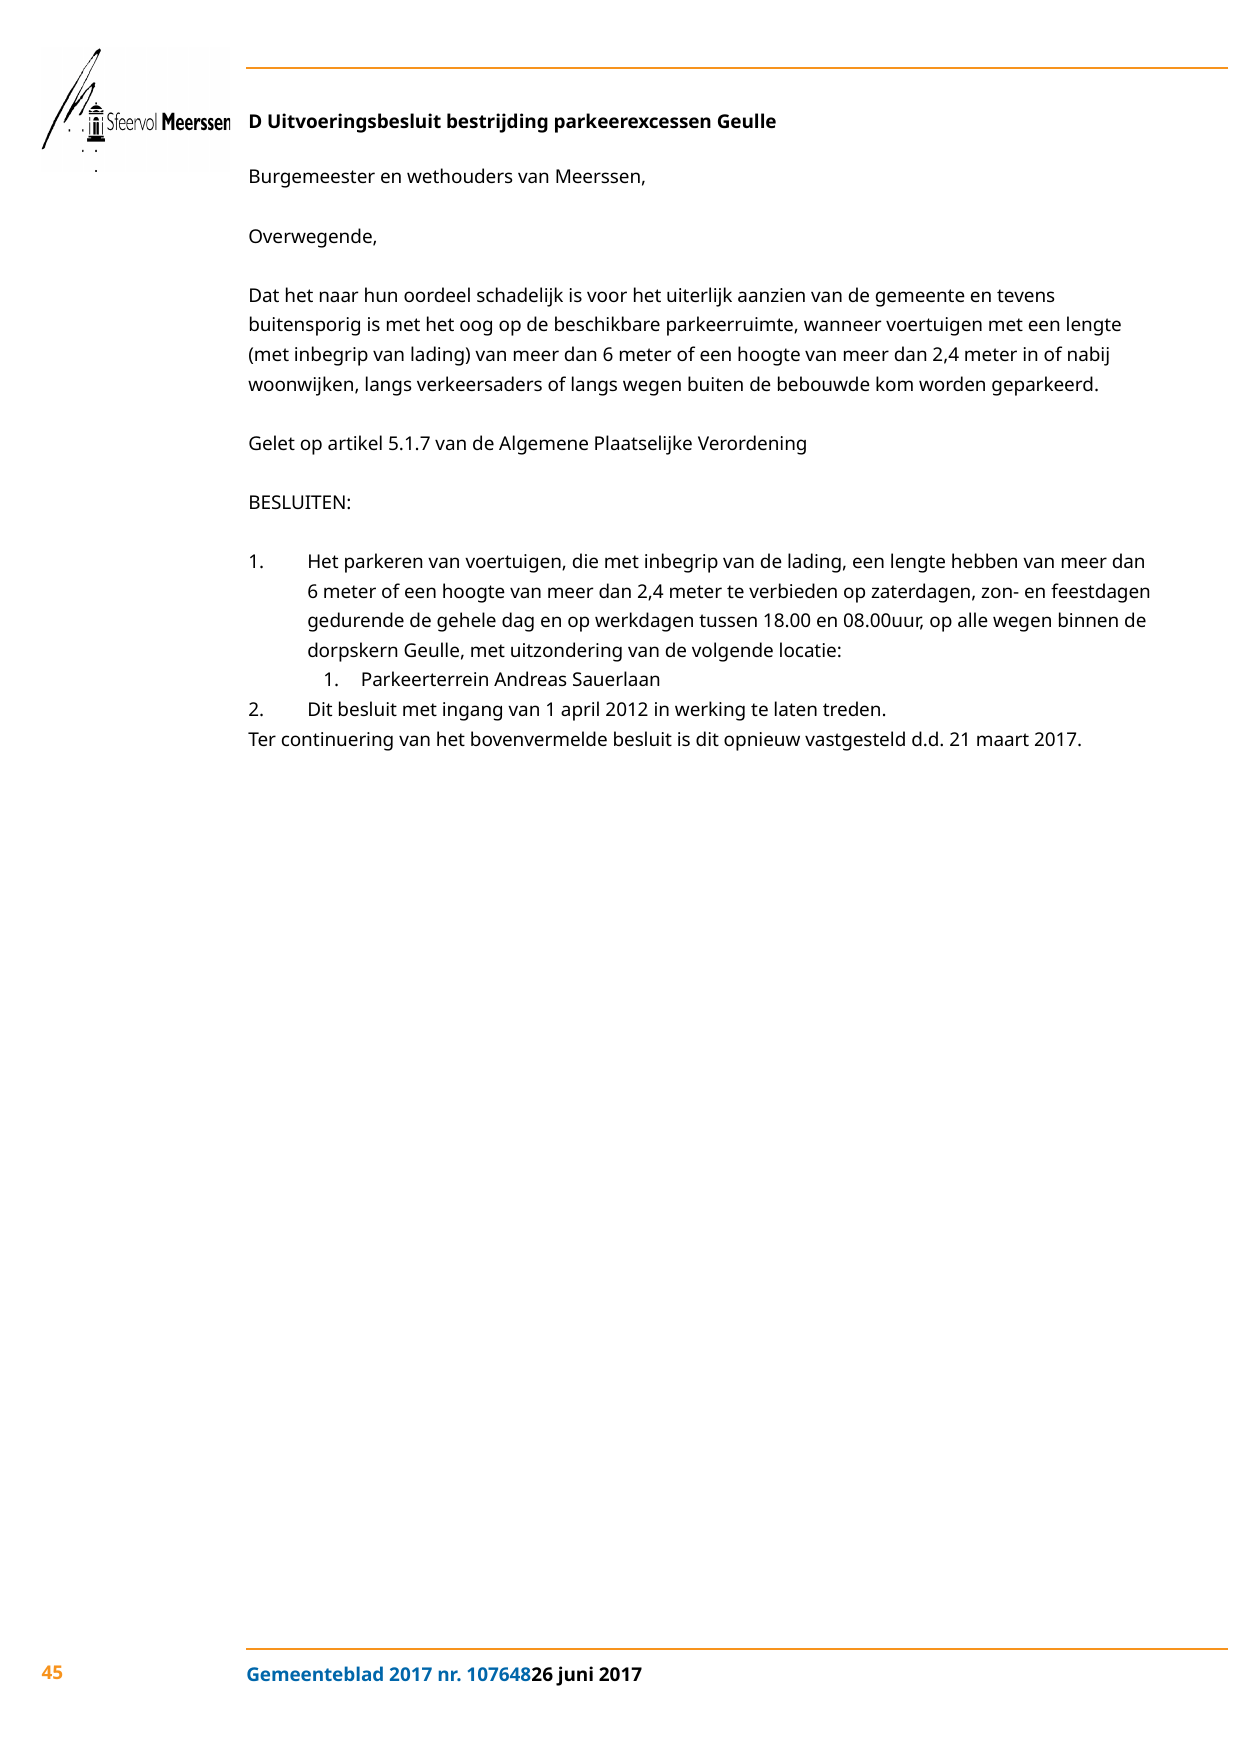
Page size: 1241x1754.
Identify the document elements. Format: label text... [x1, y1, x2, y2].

list Dit besluit met ingang van 1 april 2012 in werking te laten treden. [248, 696, 1152, 722]
text D Uitvoeringsbesluit bestrijding parkeerexcessen Geulle [248, 108, 1152, 134]
text Dat het naar hun oordeel schadelijk is voor het uiterlijk aanzien van de gemeente en tevens buitensporig is met het oog op de beschikbare parkeerruimte, wanneer voertuigen met een lengte (met inbegrip van lading) van meer dan 6 meter of een hoogte van meer dan 2,4 meter in of nabij woonwijken, langs verkeersaders of langs wegen buiten de bebouwde kom worden geparkeerd. [248, 282, 1152, 397]
text BESLUITEN: [248, 489, 1152, 515]
text Ter continuering van het bovenvermelde besluit is dit opnieuw vastgesteld d.d. 21 maart 2017. [248, 726, 1152, 752]
picture [41, 47, 231, 172]
list Het parkeren van voertuigen, die met inbegrip van de lading, een lengte hebben van meer dan 6 meter of een hoogte van meer dan 2,4 meter te verbieden op zaterdagen, zon- en feestdagen gedurende de gehele dag en op werkdagen tussen 18.00 en 08.00uur, op alle wegen binnen de dorpskern Geulle, met uitzondering van de volgende locatie: [248, 548, 1152, 663]
text Overwegende, [248, 223, 1152, 249]
list Parkeerterrein Andreas Sauerlaan [323, 667, 1152, 692]
text Gelet op artikel 5.1.7 van de Algemene Plaatselijke Verordening [248, 430, 1152, 456]
text Burgemeester en wethouders van Meerssen, [248, 164, 1152, 189]
